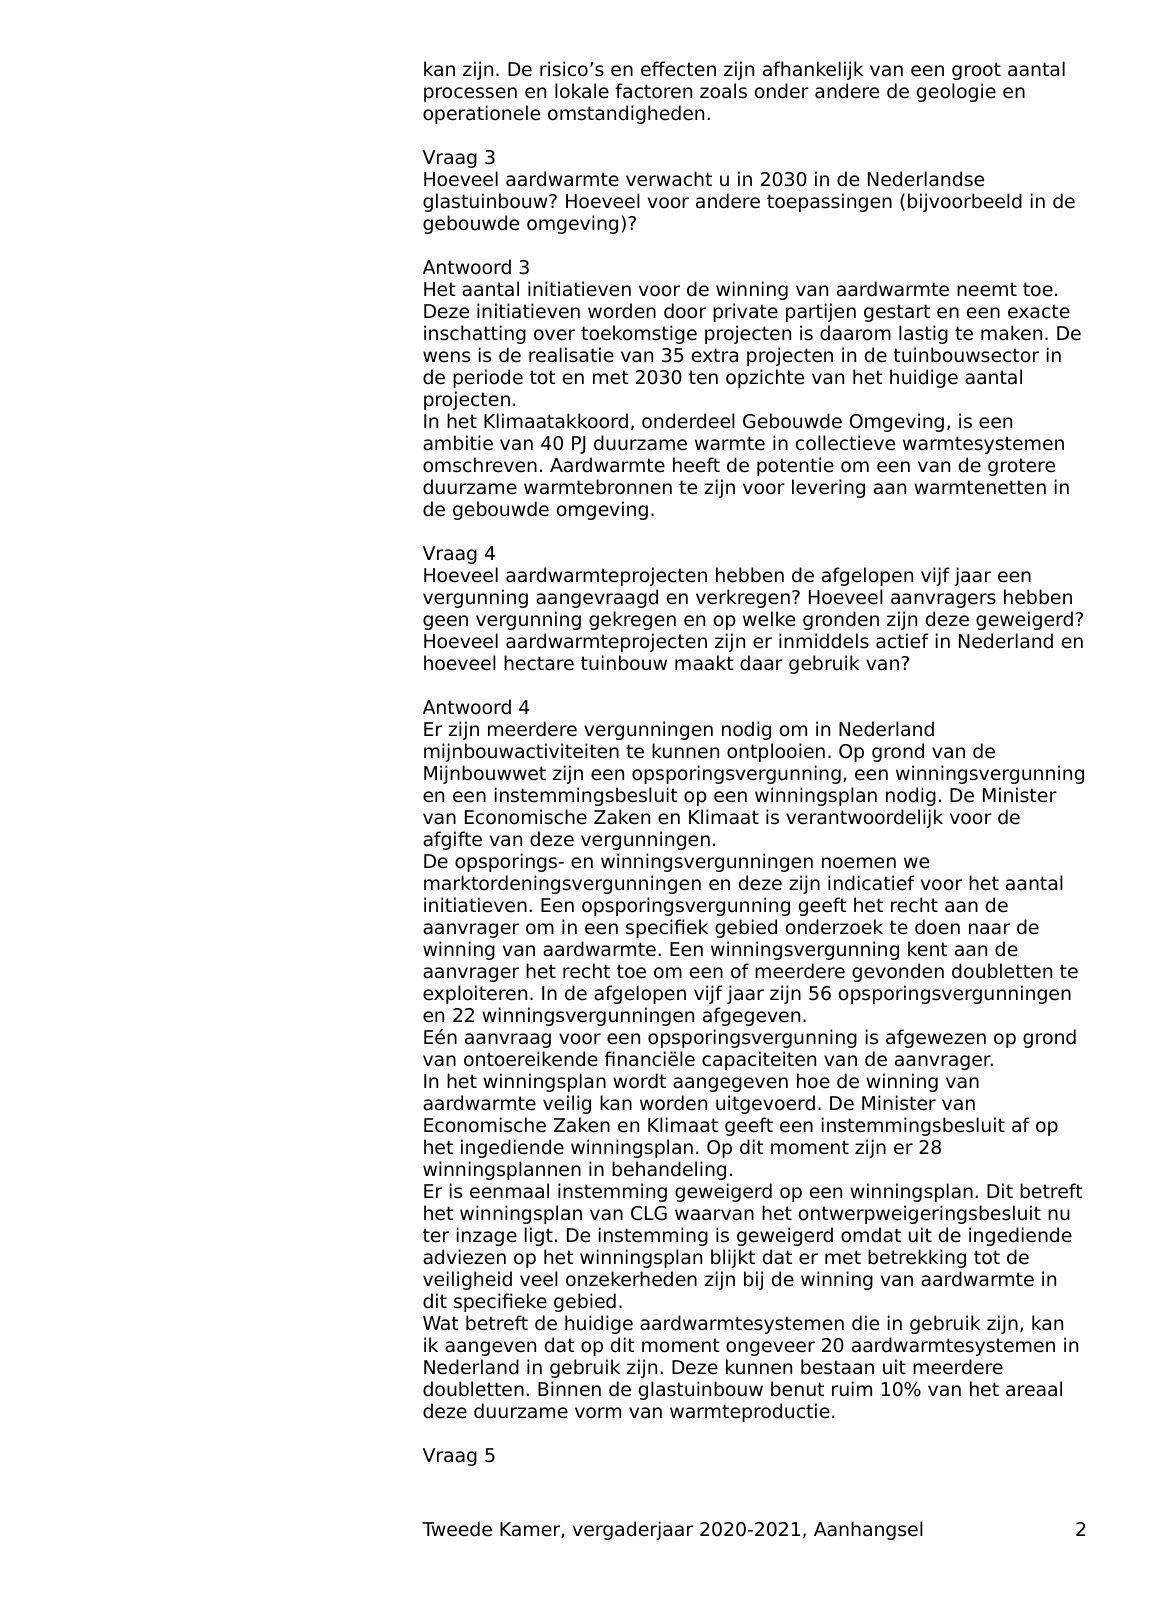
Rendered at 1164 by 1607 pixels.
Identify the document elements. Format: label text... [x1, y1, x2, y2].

text In het Klimaatakkoord, onderdeel Gebouwde Omgeving, is een ambitie van 40 PJ duurzame warmte in collectieve warmtesystemen omschreven. Aardwarmte heeft de potentie om een van de grotere duurzame warmtebronnen te zijn voor levering aan warmtenetten in de gebouwde omgeving. [422, 411, 1087, 521]
text Er is eenmaal instemming geweigerd op een winningsplan. Dit betreft het winningsplan van CLG waarvan het ontwerpweigeringsbesluit nu ter inzage ligt. De instemming is geweigerd omdat uit de ingediende adviezen op het winningsplan blijkt dat er met betrekking tot de veiligheid veel onzekerheden zijn bij de winning van aardwarmte in dit specifieke gebied. [422, 1181, 1087, 1313]
text In het winningsplan wordt aangegeven hoe de winning van aardwarmte veilig kan worden uitgevoerd. De Minister van Economische Zaken en Klimaat geeft een instemmingsbesluit af op het ingediende winningsplan. Op dit moment zijn er 28 winningsplannen in behandeling. [422, 1071, 1087, 1181]
text Het aantal initiatieven voor de winning van aardwarmte neemt toe. Deze initiatieven worden door private partijen gestart en een exacte inschatting over toekomstige projecten is daarom lastig te maken. De wens is de realisatie van 35 extra projecten in de tuinbouwsector in de periode tot en met 2030 ten opzichte van het huidige aantal projecten. [422, 279, 1087, 411]
text Eén aanvraag voor een opsporingsvergunning is afgewezen op grond van ontoereikende financiële capaciteiten van de aanvrager. [422, 1027, 1087, 1071]
text Vraag 3 [422, 147, 1087, 169]
text Hoeveel aardwarmte verwacht u in 2030 in de Nederlandse glastuinbouw? Hoeveel voor andere toepassingen (bijvoorbeeld in de gebouwde omgeving)? [422, 169, 1087, 235]
text Er zijn meerdere vergunningen nodig om in Nederland mijnbouwactiviteiten te kunnen ontplooien. Op grond van de Mijnbouwwet zijn een opsporingsvergunning, een winningsvergunning en een instemmingsbesluit op een winningsplan nodig. De Minister van Economische Zaken en Klimaat is verantwoordelijk voor de afgifte van deze vergunningen. [422, 719, 1087, 851]
text Antwoord 4 [422, 697, 1087, 719]
text kan zijn. De risico’s en effecten zijn afhankelijk van een groot aantal processen en lokale factoren zoals onder andere de geologie en operationele omstandigheden. [422, 59, 1087, 125]
text Vraag 5 [422, 1445, 1087, 1467]
text Hoeveel aardwarmteprojecten hebben de afgelopen vijf jaar een vergunning aangevraagd en verkregen? Hoeveel aanvragers hebben geen vergunning gekregen en op welke gronden zijn deze geweigerd? Hoeveel aardwarmteprojecten zijn er inmiddels actief in Nederland en hoeveel hectare tuinbouw maakt daar gebruik van? [422, 565, 1087, 675]
text De opsporings- en winningsvergunningen noemen we marktordeningsvergunningen en deze zijn indicatief voor het aantal initiatieven. Een opsporingsvergunning geeft het recht aan de aanvrager om in een specifiek gebied onderzoek te doen naar de winning van aardwarmte. Een winningsvergunning kent aan de aanvrager het recht toe om een of meerdere gevonden doubletten te exploiteren. In de afgelopen vijf jaar zijn 56 opsporingsvergunningen en 22 winningsvergunningen afgegeven. [422, 851, 1087, 1027]
text Vraag 4 [422, 543, 1087, 565]
text Wat betreft de huidige aardwarmtesystemen die in gebruik zijn, kan ik aangeven dat op dit moment ongeveer 20 aardwarmtesystemen in Nederland in gebruik zijn. Deze kunnen bestaan uit meerdere doubletten. Binnen de glastuinbouw benut ruim 10% van het areaal deze duurzame vorm van warmteproductie. [422, 1313, 1087, 1423]
text Antwoord 3 [422, 257, 1087, 279]
